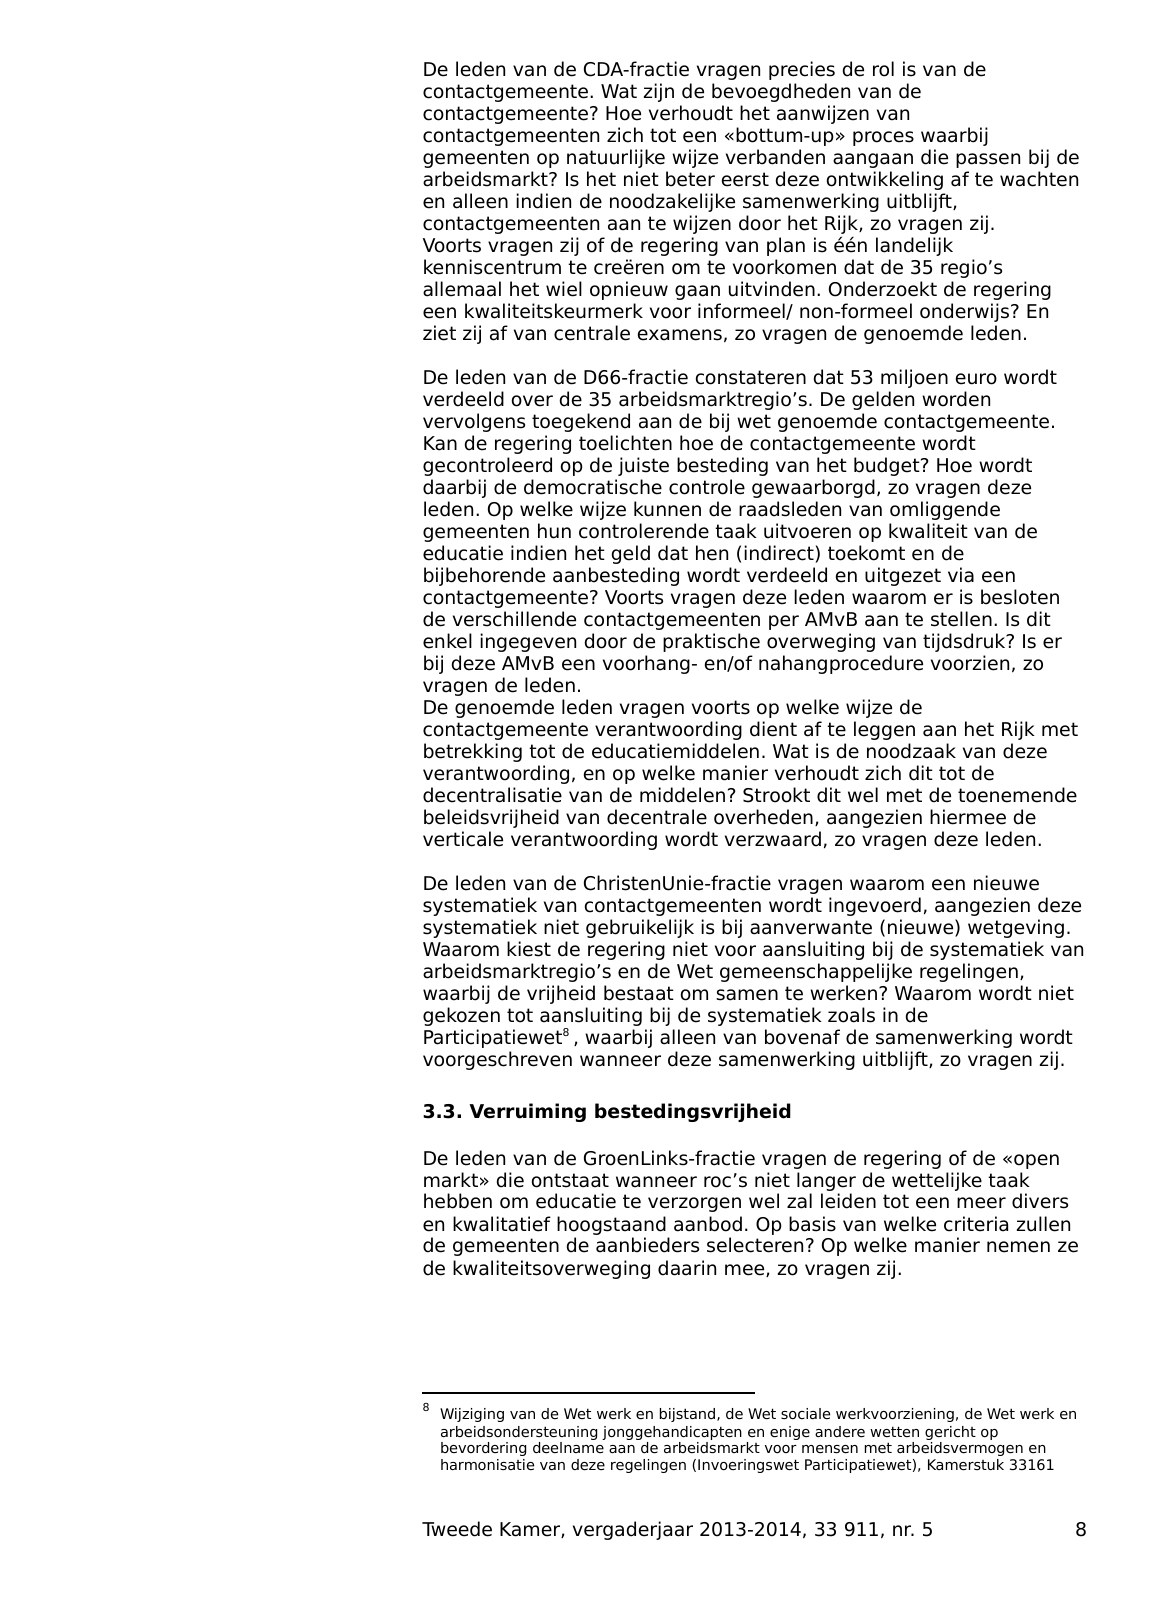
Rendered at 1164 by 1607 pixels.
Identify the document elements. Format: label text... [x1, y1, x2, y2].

text Voorts vragen zij of de regering van plan is één landelijk kenniscentrum te creëren om te voorkomen dat de 35 regio’s allemaal het wiel opnieuw gaan uitvinden. Onderzoekt de regering een kwaliteitskeurmerk voor informeel/ non-formeel onderwijs? En ziet zij af van centrale examens, zo vragen de genoemde leden. [422, 235, 1087, 345]
text De genoemde leden vragen voorts op welke wijze de contactgemeente verantwoording dient af te leggen aan het Rijk met betrekking tot de educatiemiddelen. Wat is de noodzaak van deze verantwoording, en op welke manier verhoudt zich dit tot de decentralisatie van de middelen? Strookt dit wel met de toenemende beleidsvrijheid van decentrale overheden, aangezien hiermee de verticale verantwoording wordt verzwaard, zo vragen deze leden. [422, 697, 1087, 851]
text De leden van de GroenLinks-fractie vragen de regering of de «open markt» die ontstaat wanneer roc’s niet langer de wettelijke taak hebben om educatie te verzorgen wel zal leiden tot een meer divers en kwalitatief hoogstaand aanbod. Op basis van welke criteria zullen de gemeenten de aanbieders selecteren? Op welke manier nemen ze de kwaliteitsoverweging daarin mee, zo vragen zij. [422, 1147, 1087, 1279]
text De leden van de ChristenUnie-fractie vragen waarom een nieuwe systematiek van contactgemeenten wordt ingevoerd, aangezien deze systematiek niet gebruikelijk is bij aanverwante (nieuwe) wetgeving. Waarom kiest de regering niet voor aansluiting bij de systematiek van arbeidsmarktregio’s en de Wet gemeenschappelijke regelingen, waarbij de vrijheid bestaat om samen te werken? Waarom wordt niet gekozen tot aansluiting bij de systematiek zoals in de Participatiewet, waarbij alleen van bovenaf de samenwerking wordt voorgeschreven wanneer deze samenwerking uitblijft, zo vragen zij. [422, 873, 1087, 1071]
text De leden van de CDA-fractie vragen precies de rol is van de contactgemeente. Wat zijn de bevoegdheden van de contactgemeente? Hoe verhoudt het aanwijzen van contactgemeenten zich tot een «bottum-up» proces waarbij gemeenten op natuurlijke wijze verbanden aangaan die passen bij de arbeidsmarkt? Is het niet beter eerst deze ontwikkeling af te wachten en alleen indien de noodzakelijke samenwerking uitblijft, contactgemeenten aan te wijzen door het Rijk, zo vragen zij. [422, 59, 1087, 235]
text Wijziging van de Wet werk en bijstand, de Wet sociale werkvoorziening, de Wet werk en arbeidsondersteuning jonggehandicapten en enige andere wetten gericht op bevordering deelname aan de arbeidsmarkt voor mensen met arbeidsvermogen en harmonisatie van deze regelingen (Invoeringswet Participatiewet), Kamerstuk 33161 [422, 1402, 1087, 1474]
subtitle 3.3. Verruiming bestedingsvrijheid [422, 1101, 1087, 1122]
text De leden van de D66-fractie constateren dat 53 miljoen euro wordt verdeeld over de 35 arbeidsmarktregio’s. De gelden worden vervolgens toegekend aan de bij wet genoemde contactgemeente. Kan de regering toelichten hoe de contactgemeente wordt gecontroleerd op de juiste besteding van het budget? Hoe wordt daarbij de democratische controle gewaarborgd, zo vragen deze leden. Op welke wijze kunnen de raadsleden van omliggende gemeenten hun controlerende taak uitvoeren op kwaliteit van de educatie indien het geld dat hen (indirect) toekomt en de bijbehorende aanbesteding wordt verdeeld en uitgezet via een contactgemeente? Voorts vragen deze leden waarom er is besloten de verschillende contactgemeenten per AMvB aan te stellen. Is dit enkel ingegeven door de praktische overweging van tijdsdruk? Is er bij deze AMvB een voorhang- en/of nahangprocedure voorzien, zo vragen de leden. [422, 367, 1087, 697]
